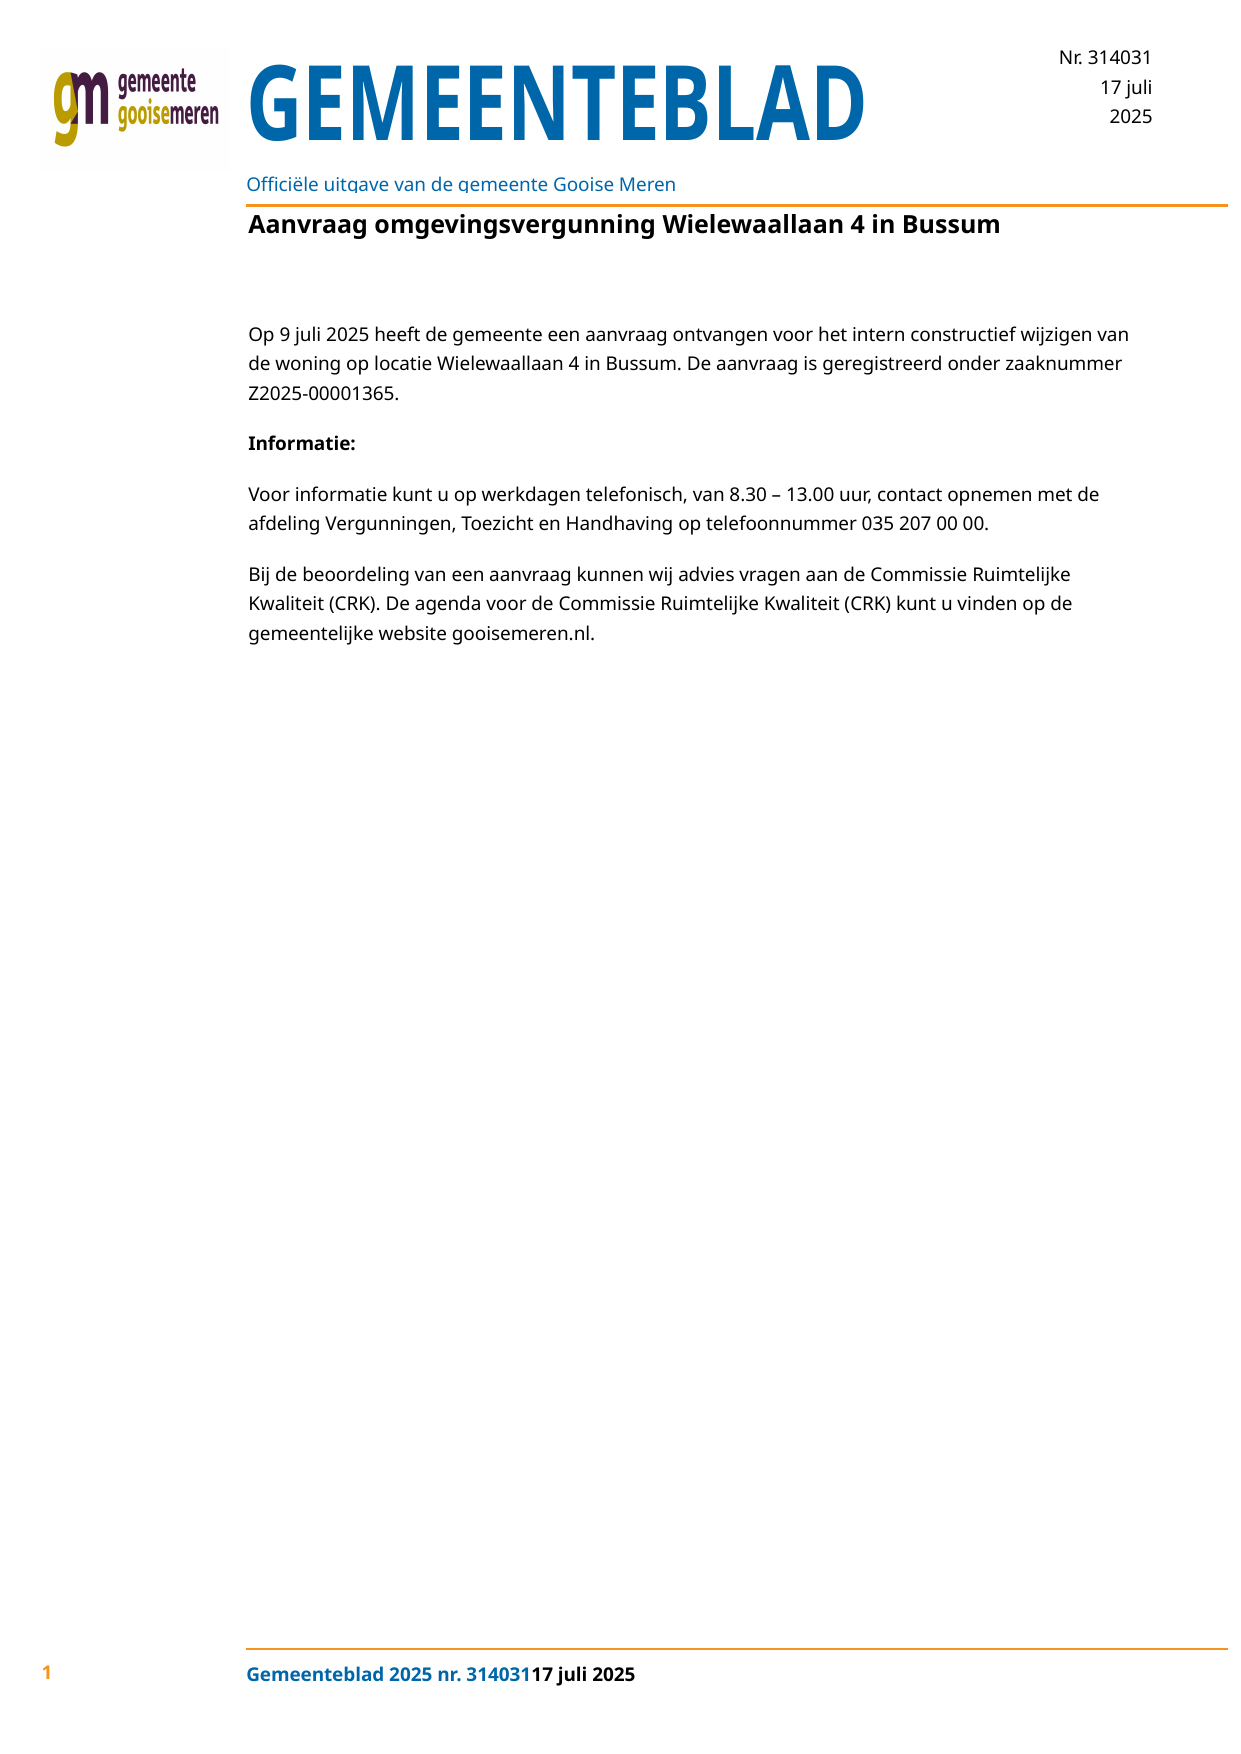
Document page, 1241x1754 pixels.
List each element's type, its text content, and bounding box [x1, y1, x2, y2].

picture [41, 47, 231, 172]
text Bij de beoordeling van een aanvraag kunnen wij advies vragen aan de Commissie Ruimtelijke Kwaliteit (CRK). De agenda voor de Commissie Ruimtelijke Kwaliteit (CRK) kunt u vinden op de gemeentelijke website gooisemeren.nl. [248, 561, 1152, 646]
text Op 9 juli 2025 heeft de gemeente een aanvraag ontvangen voor het intern constructief wijzigen van de woning op locatie Wielewaallaan 4 in Bussum. De aanvraag is geregistreerd onder zaaknummer Z2025-00001365. [248, 321, 1152, 406]
text Voor informatie kunt u op werkdagen telefonisch, van 8.30 – 13.00 uur, contact opnemen met de afdeling Vergunningen, Toezicht en Handhaving op telefoonnummer 035 207 00 00. [248, 481, 1152, 536]
text Aanvraag omgevingsvergunning Wielewaallaan 4 in Bussum [248, 207, 1152, 241]
text Informatie: [248, 430, 1152, 456]
